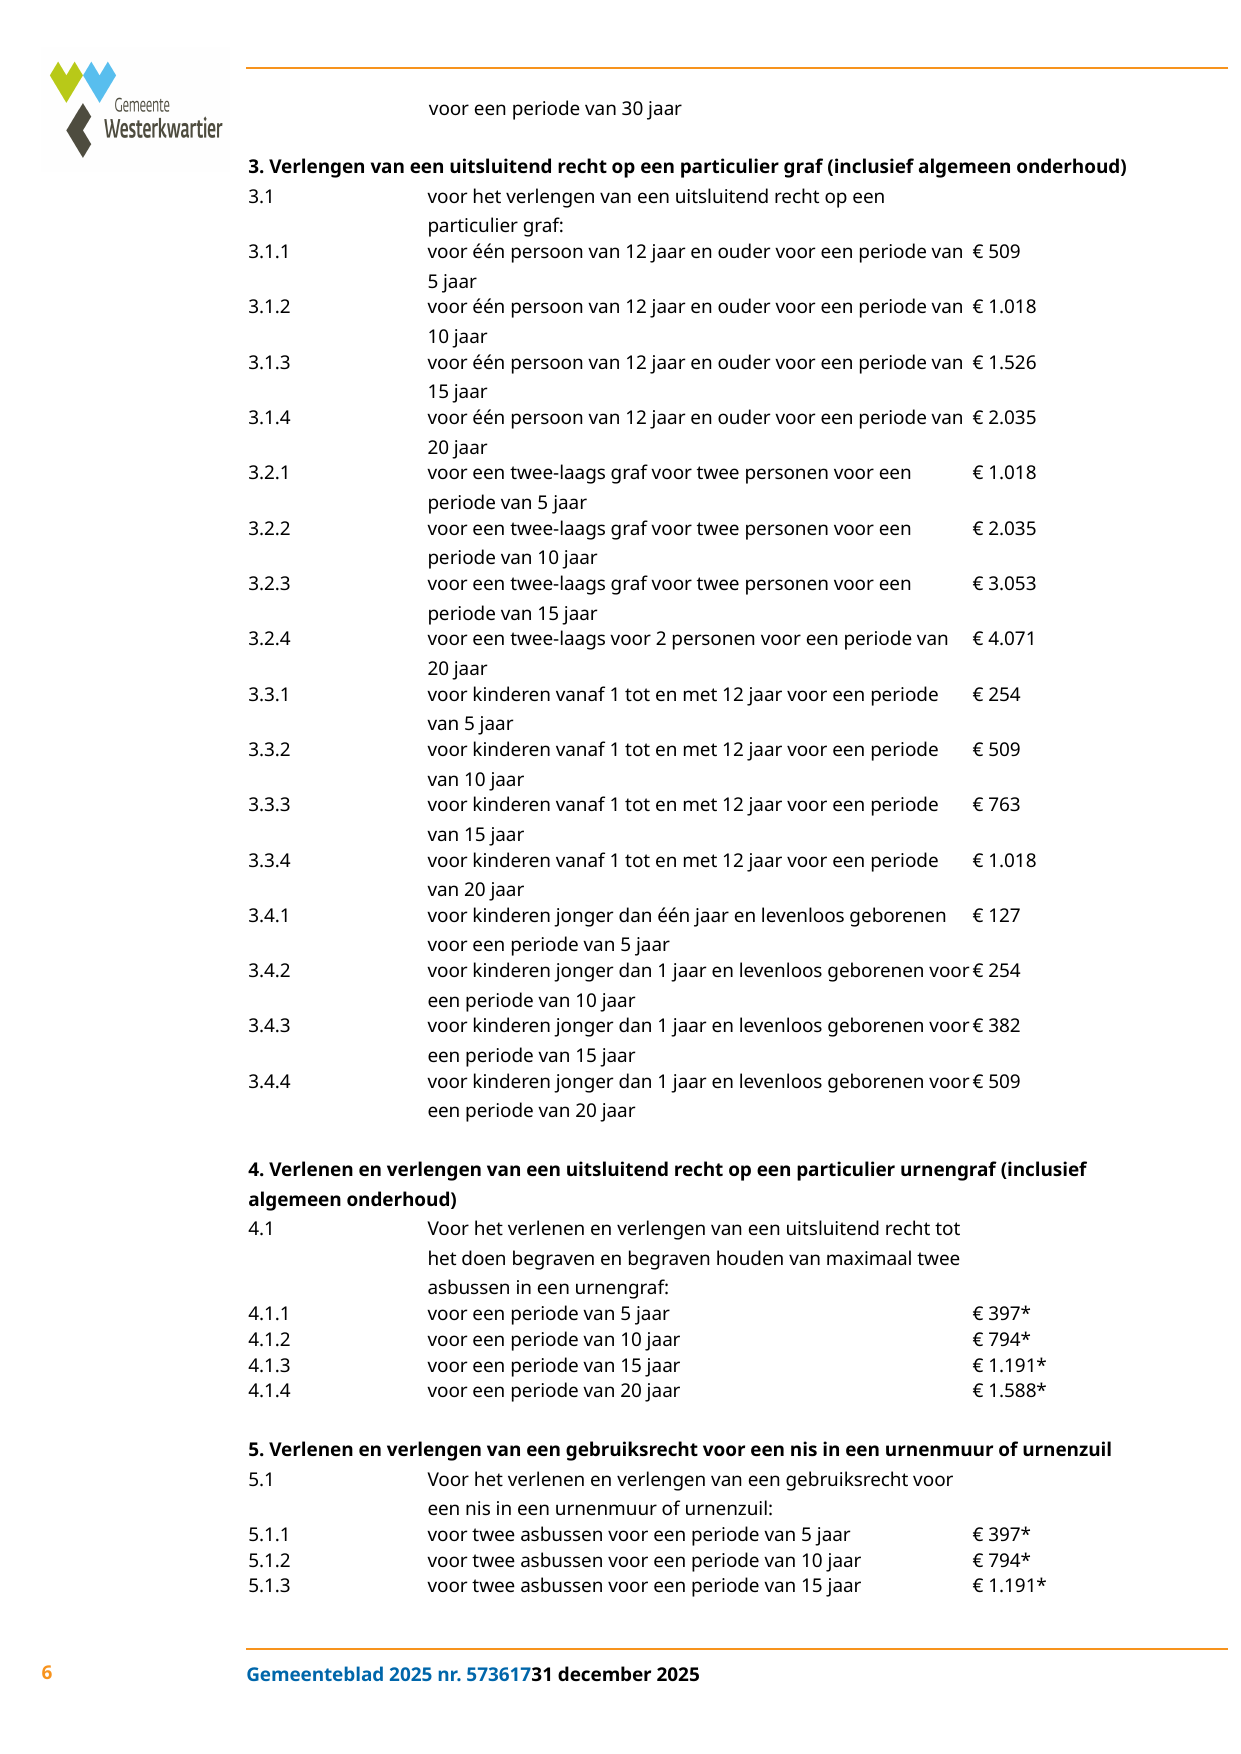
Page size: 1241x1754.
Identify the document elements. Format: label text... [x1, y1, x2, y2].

table_cell voor een twee-laags voor 2 personen voor een periode van 20 jaar [427, 626, 972, 681]
table_cell € 254 [973, 681, 1152, 736]
table_cell 3.3.4 [248, 847, 427, 902]
table_cell voor twee asbussen voor een periode van 10 jaar [427, 1547, 972, 1572]
table_cell 5.1.2 [248, 1547, 427, 1572]
table_cell voor een periode van 10 jaar [427, 1326, 972, 1352]
table_cell 3.2.3 [248, 570, 427, 626]
table_cell 3.1.4 [248, 404, 427, 459]
table_cell voor een twee-laags graf voor twee personen voor een periode van 15 jaar [427, 570, 972, 626]
table_cell 3.4.2 [248, 958, 427, 1013]
table_header Voor het verlenen en verlengen van een uitsluitend recht tot het doen begraven en begraven houden van maximaal twee asbussen in een urnengraf: [427, 1215, 972, 1300]
table_cell voor een periode van 5 jaar [427, 1300, 972, 1326]
table_cell € 397* [973, 1521, 1152, 1547]
table_cell € 1.018 [973, 847, 1152, 902]
table_cell € 2.035 [973, 515, 1152, 570]
table_cell € 1.018 [973, 294, 1152, 349]
table_cell 5.1.1 [248, 1521, 427, 1547]
table_cell voor één persoon van 12 jaar en ouder voor een periode van 10 jaar [427, 294, 972, 349]
table_cell 3.3.3 [248, 791, 427, 847]
table_cell [971, 95, 1152, 121]
table_cell voor één persoon van 12 jaar en ouder voor een periode van 5 jaar [427, 238, 972, 294]
table_cell voor kinderen jonger dan 1 jaar en levenloos geborenen voor een periode van 10 jaar [427, 958, 972, 1013]
table_cell voor een periode van 30 jaar [429, 95, 971, 121]
table_cell € 509 [973, 1068, 1152, 1123]
table_cell [248, 95, 429, 121]
table_cell voor twee asbussen voor een periode van 5 jaar [427, 1521, 972, 1547]
table_cell 3.1.2 [248, 294, 427, 349]
table_cell 4.1.1 [248, 1300, 427, 1326]
table_cell voor een periode van 20 jaar [427, 1378, 972, 1403]
table_cell voor kinderen vanaf 1 tot en met 12 jaar voor een periode van 5 jaar [427, 681, 972, 736]
table_header 3.1 [248, 183, 427, 238]
table_header 4.1 [248, 1215, 427, 1300]
table_cell 3.2.2 [248, 515, 427, 570]
table_cell € 1.191* [973, 1352, 1152, 1377]
table_cell voor kinderen vanaf 1 tot en met 12 jaar voor een periode van 20 jaar [427, 847, 972, 902]
table_cell 3.2.1 [248, 460, 427, 515]
table_cell € 1.018 [973, 460, 1152, 515]
table_cell 3.4.4 [248, 1068, 427, 1123]
table_cell voor kinderen vanaf 1 tot en met 12 jaar voor een periode van 15 jaar [427, 791, 972, 847]
table_cell 3.4.3 [248, 1013, 427, 1068]
table_cell 3.1.3 [248, 349, 427, 404]
text 5. Verlenen en verlengen van een gebruiksrecht voor een nis in een urnenmuur of urnenzuil [248, 1436, 1152, 1462]
table_cell € 1.191* [973, 1573, 1152, 1598]
table_cell € 763 [973, 791, 1152, 847]
text 4. Verlenen en verlengen van een uitsluitend recht op een particulier urnengraf (inclusief algemeen onderhoud) [248, 1156, 1152, 1211]
table_cell € 127 [973, 902, 1152, 957]
table_cell € 3.053 [973, 570, 1152, 626]
table_cell voor kinderen jonger dan 1 jaar en levenloos geborenen voor een periode van 20 jaar [427, 1068, 972, 1123]
text 3. Verlengen van een uitsluitend recht op een particulier graf (inclusief algemeen onderhoud) [248, 153, 1152, 179]
table_cell 4.1.2 [248, 1326, 427, 1352]
table_header [973, 183, 1152, 238]
table_cell voor één persoon van 12 jaar en ouder voor een periode van 15 jaar [427, 349, 972, 404]
table_cell voor kinderen vanaf 1 tot en met 12 jaar voor een periode van 10 jaar [427, 736, 972, 791]
table_cell € 509 [973, 238, 1152, 294]
table_cell € 4.071 [973, 626, 1152, 681]
table_header 5.1 [248, 1466, 427, 1521]
table_cell 4.1.4 [248, 1378, 427, 1403]
table_cell 3.3.2 [248, 736, 427, 791]
picture [41, 47, 231, 172]
table_header Voor het verlenen en verlengen van een gebruiksrecht voor een nis in een urnenmuur of urnenzuil: [427, 1466, 972, 1521]
table_cell € 254 [973, 958, 1152, 1013]
table_cell voor een periode van 15 jaar [427, 1352, 972, 1377]
table_cell voor een twee-laags graf voor twee personen voor een periode van 10 jaar [427, 515, 972, 570]
table_cell € 509 [973, 736, 1152, 791]
table_cell voor een twee-laags graf voor twee personen voor een periode van 5 jaar [427, 460, 972, 515]
table_cell € 1.588* [973, 1378, 1152, 1403]
table_header [973, 1466, 1152, 1521]
table_cell 3.2.4 [248, 626, 427, 681]
table_header voor het verlengen van een uitsluitend recht op een particulier graf: [427, 183, 972, 238]
table_cell voor twee asbussen voor een periode van 15 jaar [427, 1573, 972, 1598]
table_cell € 382 [973, 1013, 1152, 1068]
table_cell voor kinderen jonger dan één jaar en levenloos geborenen voor een periode van 5 jaar [427, 902, 972, 957]
table_cell € 794* [973, 1326, 1152, 1352]
table_cell 3.1.1 [248, 238, 427, 294]
table_cell € 794* [973, 1547, 1152, 1572]
table_cell 4.1.3 [248, 1352, 427, 1377]
table_header [973, 1215, 1152, 1300]
table_cell 5.1.3 [248, 1573, 427, 1598]
table_cell voor kinderen jonger dan 1 jaar en levenloos geborenen voor een periode van 15 jaar [427, 1013, 972, 1068]
table_cell € 397* [973, 1300, 1152, 1326]
table_cell € 1.526 [973, 349, 1152, 404]
table_cell 3.4.1 [248, 902, 427, 957]
table_cell voor één persoon van 12 jaar en ouder voor een periode van 20 jaar [427, 404, 972, 459]
table_cell 3.3.1 [248, 681, 427, 736]
table_cell € 2.035 [973, 404, 1152, 459]
